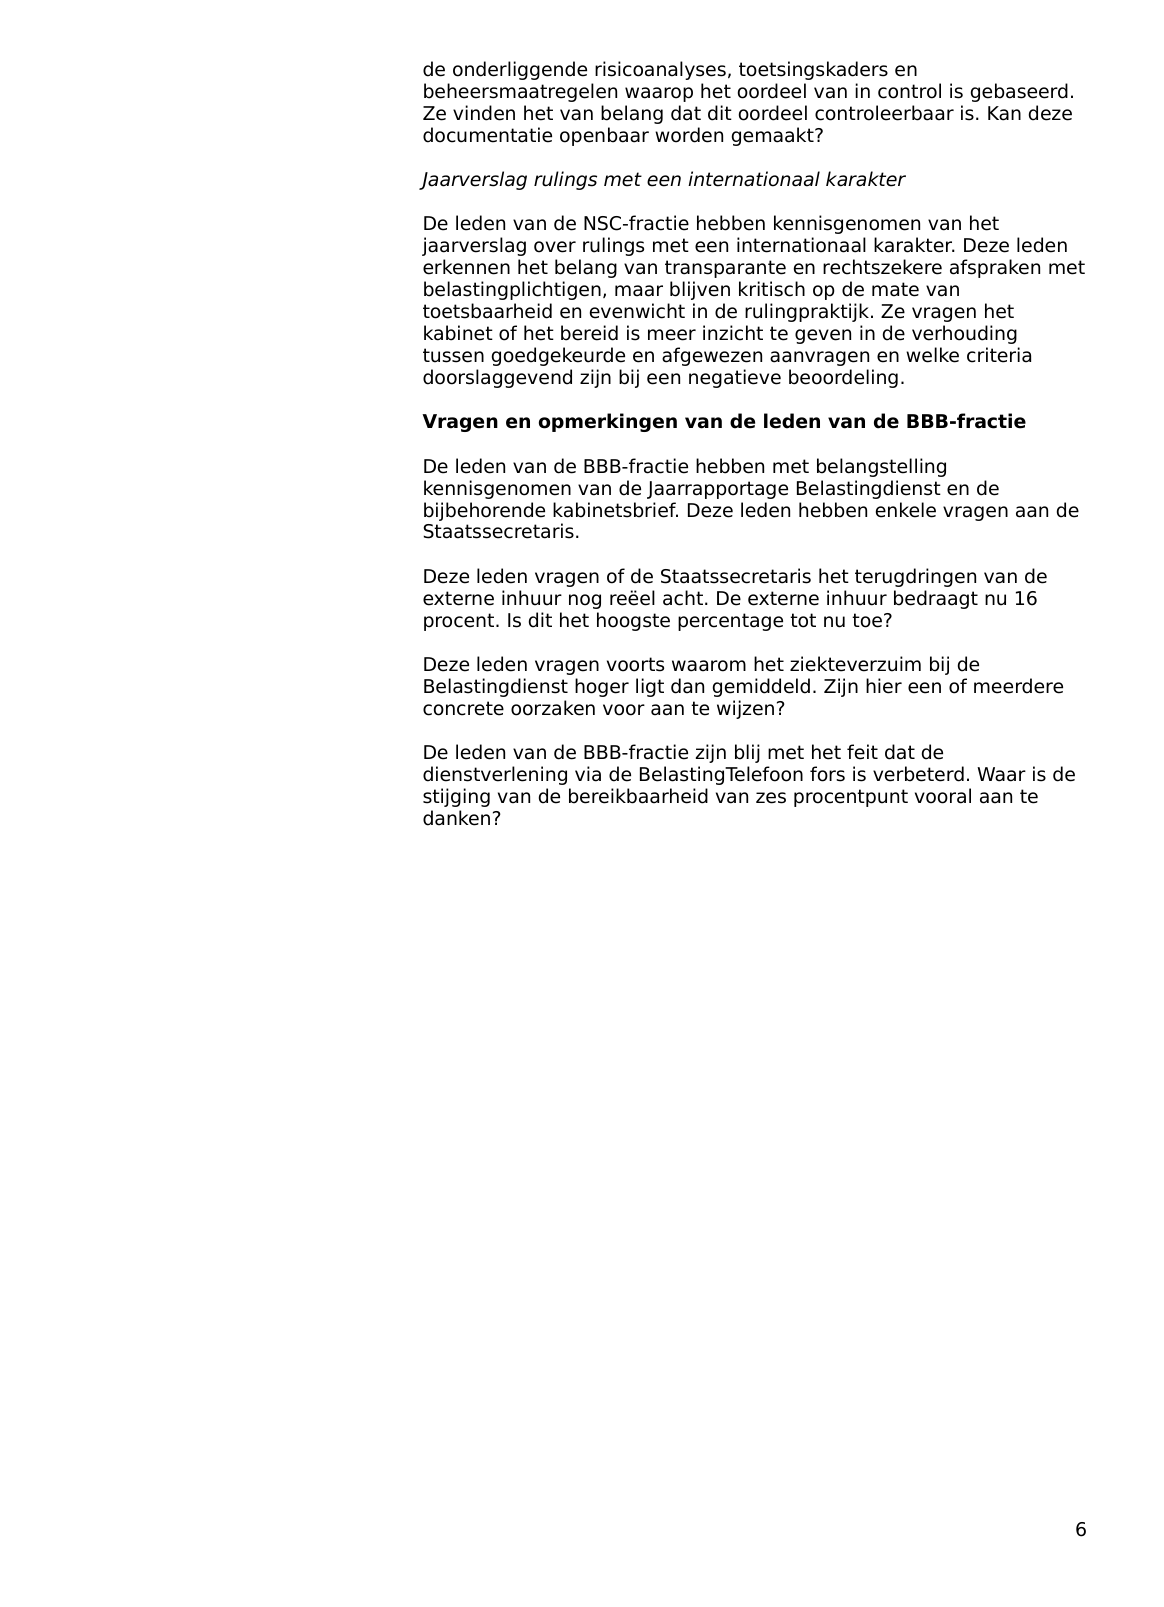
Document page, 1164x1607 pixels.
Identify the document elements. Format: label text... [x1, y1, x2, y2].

text De leden van de NSC-fractie hebben kennisgenomen van het jaarverslag over rulings met een internationaal karakter. Deze leden erkennen het belang van transparante en rechtszekere afspraken met belastingplichtigen, maar blijven kritisch op de mate van toetsbaarheid en evenwicht in de rulingpraktijk. Ze vragen het kabinet of het bereid is meer inzicht te geven in de verhouding tussen goedgekeurde en afgewezen aanvragen en welke criteria doorslaggevend zijn bij een negatieve beoordeling. [422, 213, 1087, 389]
text De leden van de BBB-fractie hebben met belangstelling kennisgenomen van de Jaarrapportage Belastingdienst en de bijbehorende kabinetsbrief. Deze leden hebben enkele vragen aan de Staatssecretaris. [422, 456, 1087, 543]
text De leden van de BBB-fractie zijn blij met het feit dat de dienstverlening via de BelastingTelefoon fors is verbeterd. Waar is de stijging van de bereikbaarheid van zes procentpunt vooral aan te danken? [422, 742, 1087, 830]
subtitle Vragen en opmerkingen van de leden van de BBB-fractie [422, 411, 1087, 433]
text Deze leden vragen voorts waarom het ziekteverzuim bij de Belastingdienst hoger ligt dan gemiddeld. Zijn hier een of meerdere concrete oorzaken voor aan te wijzen? [422, 654, 1087, 720]
text Deze leden vragen of de Staatssecretaris het terugdringen van de externe inhuur nog reëel acht. De externe inhuur bedraagt nu 16 procent. Is dit het hoogste percentage tot nu toe? [422, 566, 1087, 632]
text de onderliggende risicoanalyses, toetsingskaders en beheersmaatregelen waarop het oordeel van in control is gebaseerd. Ze vinden het van belang dat dit oordeel controleerbaar is. Kan deze documentatie openbaar worden gemaakt? [422, 59, 1087, 147]
subtitle Jaarverslag rulings met een internationaal karakter [422, 169, 1087, 191]
